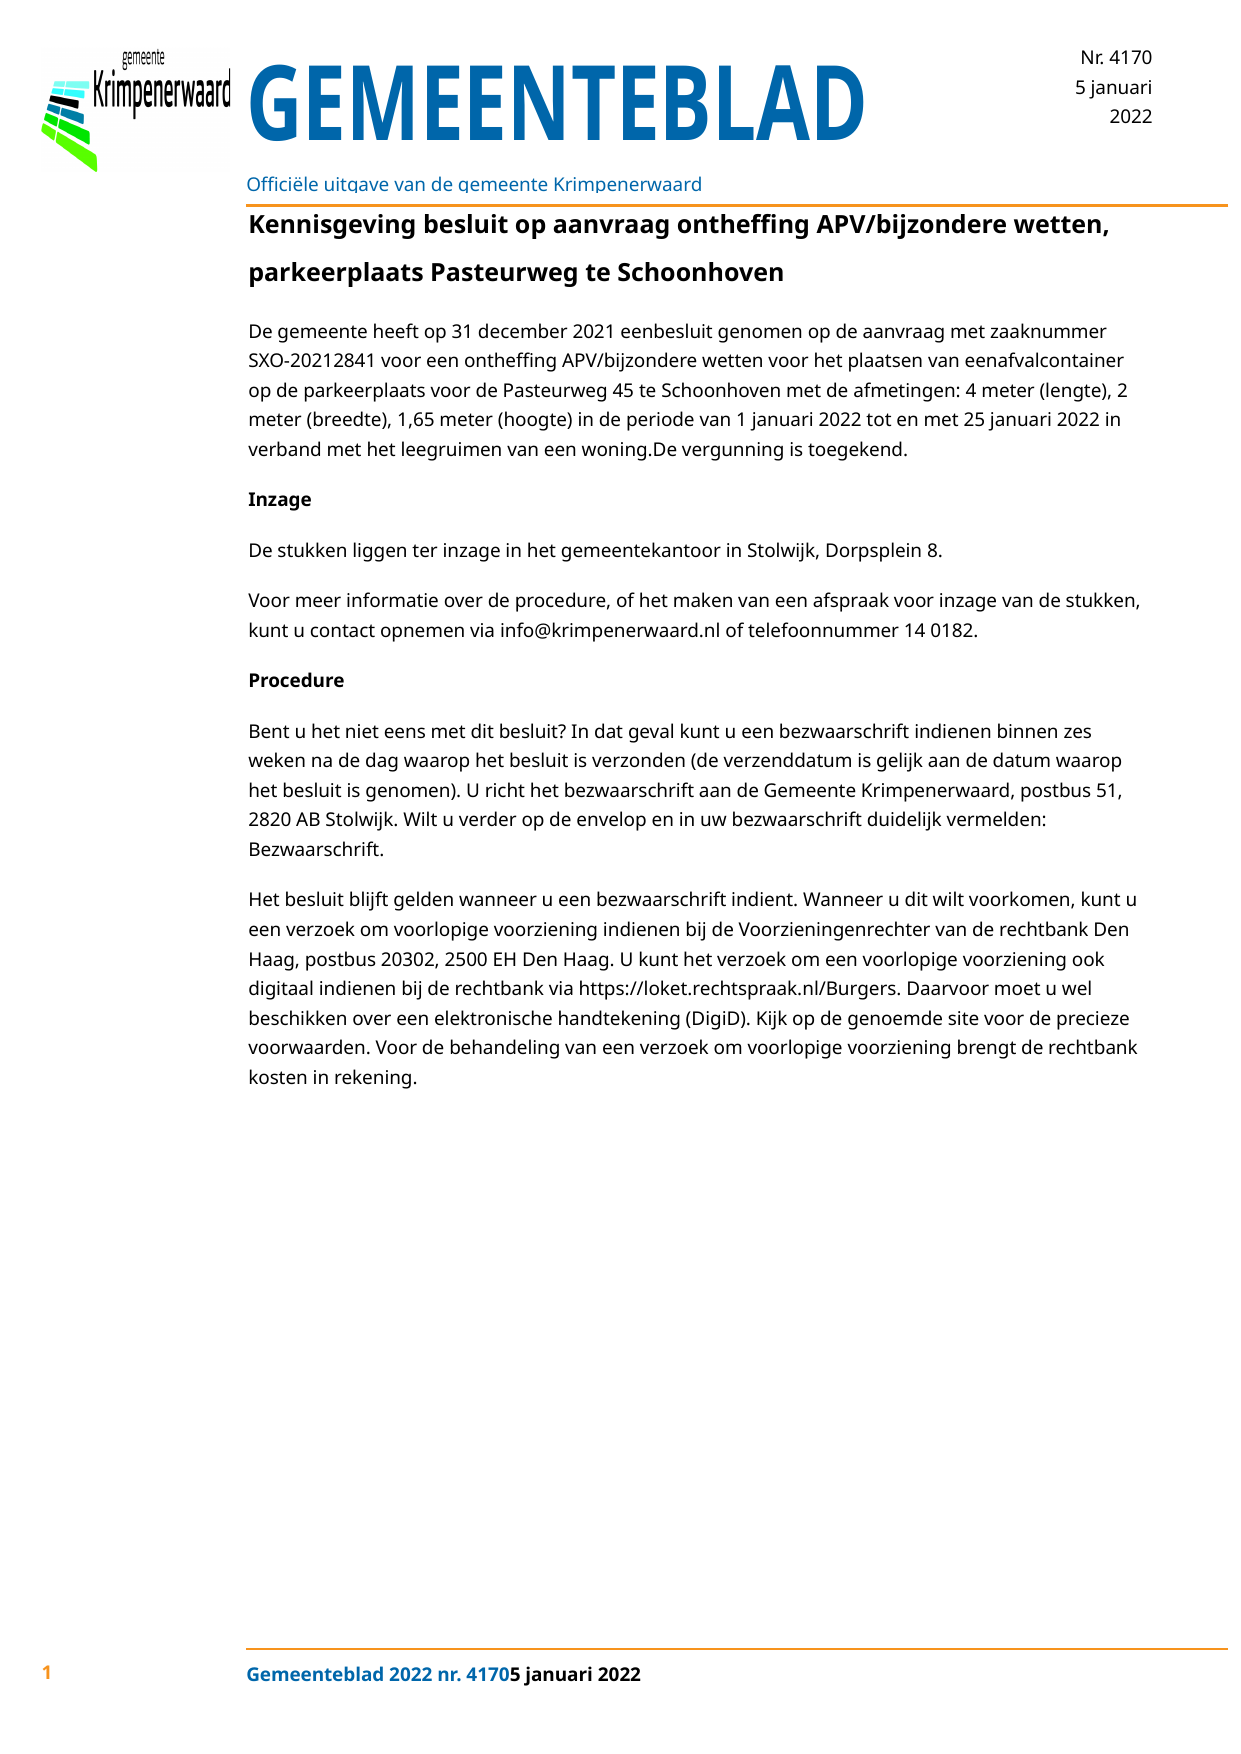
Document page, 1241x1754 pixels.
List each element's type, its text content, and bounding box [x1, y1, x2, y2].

text De stukken liggen ter inzage in het gemeentekantoor in Stolwijk, Dorpsplein 8. [248, 537, 1152, 563]
text Inzage [248, 487, 1152, 512]
text Voor meer informatie over de procedure, of het maken van een afspraak voor inzage van de stukken, kunt u contact opnemen via info@krimpenerwaard.nl of telefoonnummer 14 0182. [248, 587, 1152, 643]
text Kennisgeving besluit op aanvraag ontheffing APV/bijzondere wetten, parkeerplaats Pasteurweg te Schoonhoven [248, 207, 1152, 288]
text De gemeente heeft op 31 december 2021 eenbesluit genomen op de aanvraag met zaaknummer SXO-20212841 voor een ontheffing APV/bijzondere wetten voor het plaatsen van eenafvalcontainer op de parkeerplaats voor de Pasteurweg 45 te Schoonhoven met de afmetingen: 4 meter (lengte), 2 meter (breedte), 1,65 meter (hoogte) in de periode van 1 januari 2022 tot en met 25 januari 2022 in verband met het leegruimen van een woning.De vergunning is toegekend. [248, 318, 1152, 462]
text Procedure [248, 667, 1152, 693]
picture [41, 47, 231, 172]
text Bent u het niet eens met dit besluit? In dat geval kunt u een bezwaarschrift indienen binnen zes weken na de dag waarop het besluit is verzonden (de verzenddatum is gelijk aan de datum waarop het besluit is genomen). U richt het bezwaarschrift aan de Gemeente Krimpenerwaard, postbus 51, 2820 AB Stolwijk. Wilt u verder op de envelop en in uw bezwaarschrift duidelijk vermelden: Bezwaarschrift. [248, 718, 1152, 862]
text Het besluit blijft gelden wanneer u een bezwaarschrift indient. Wanneer u dit wilt voorkomen, kunt u een verzoek om voorlopige voorziening indienen bij de Voorzieningenrechter van de rechtbank Den Haag, postbus 20302, 2500 EH Den Haag. U kunt het verzoek om een voorlopige voorziening ook digitaal indienen bij de rechtbank via https://loket.rechtspraak.nl/Burgers. Daarvoor moet u wel beschikken over een elektronische handtekening (DigiD). Kijk op de genoemde site voor de precieze voorwaarden. Voor de behandeling van een verzoek om voorlopige voorziening brengt de rechtbank kosten in rekening. [248, 887, 1152, 1090]
